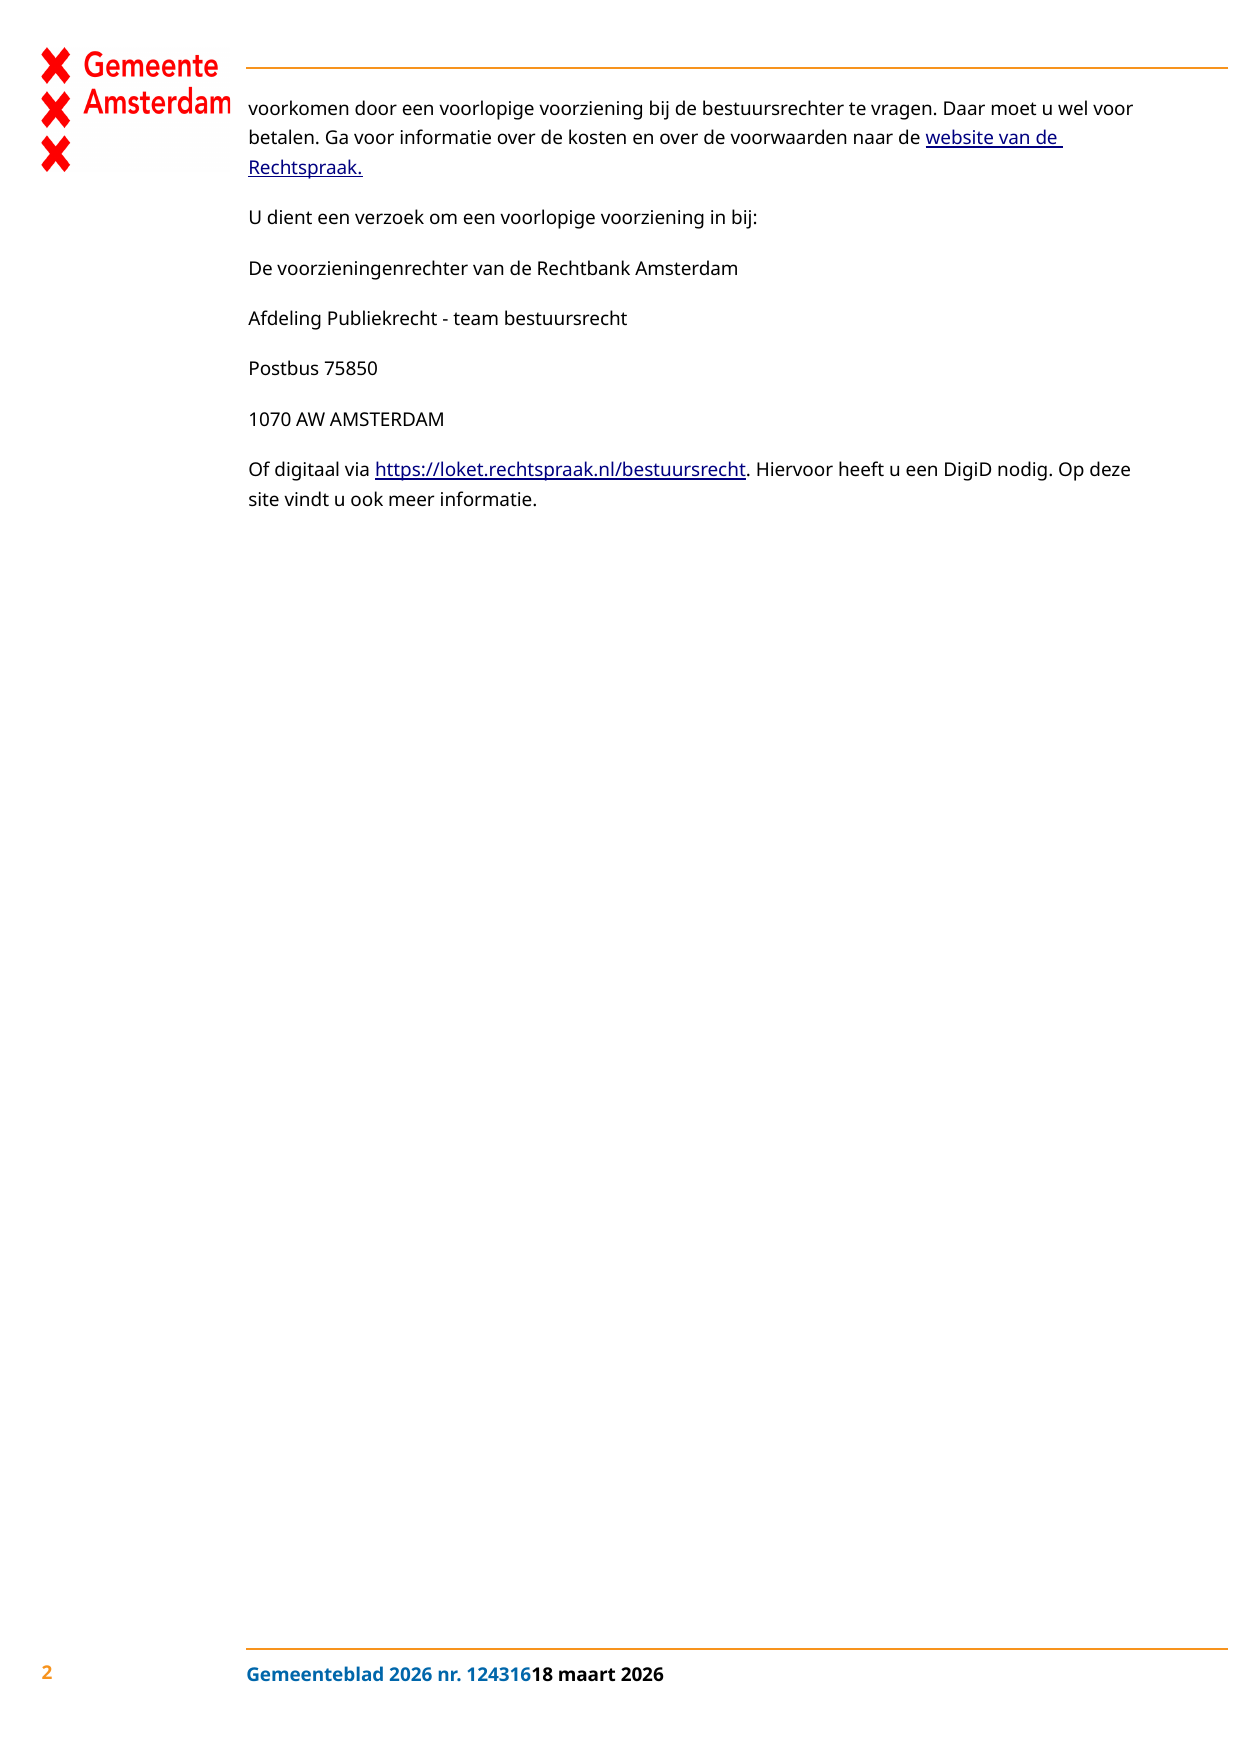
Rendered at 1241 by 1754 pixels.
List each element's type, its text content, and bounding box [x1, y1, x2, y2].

picture [41, 47, 231, 172]
text De voorzieningenrechter van de Rechtbank Amsterdam [248, 255, 1152, 281]
text Afdeling Publiekrecht - team bestuursrecht [248, 305, 1152, 331]
text Postbus 75850 [248, 356, 1152, 381]
text Of digitaal via https://loket.rechtspraak.nl/bestuursrecht. Hiervoor heeft u een DigiD nodig. Op deze site vindt u ook meer informatie. [248, 456, 1152, 512]
text voorkomen door een voorlopige voorziening bij de bestuursrechter te vragen. Daar moet u wel voor betalen. Ga voor informatie over de kosten en over de voorwaarden naar de website van de Rechtspraak. [248, 95, 1152, 180]
text 1070 AW AMSTERDAM [248, 406, 1152, 432]
text U dient een verzoek om een voorlopige voorziening in bij: [248, 204, 1152, 230]
